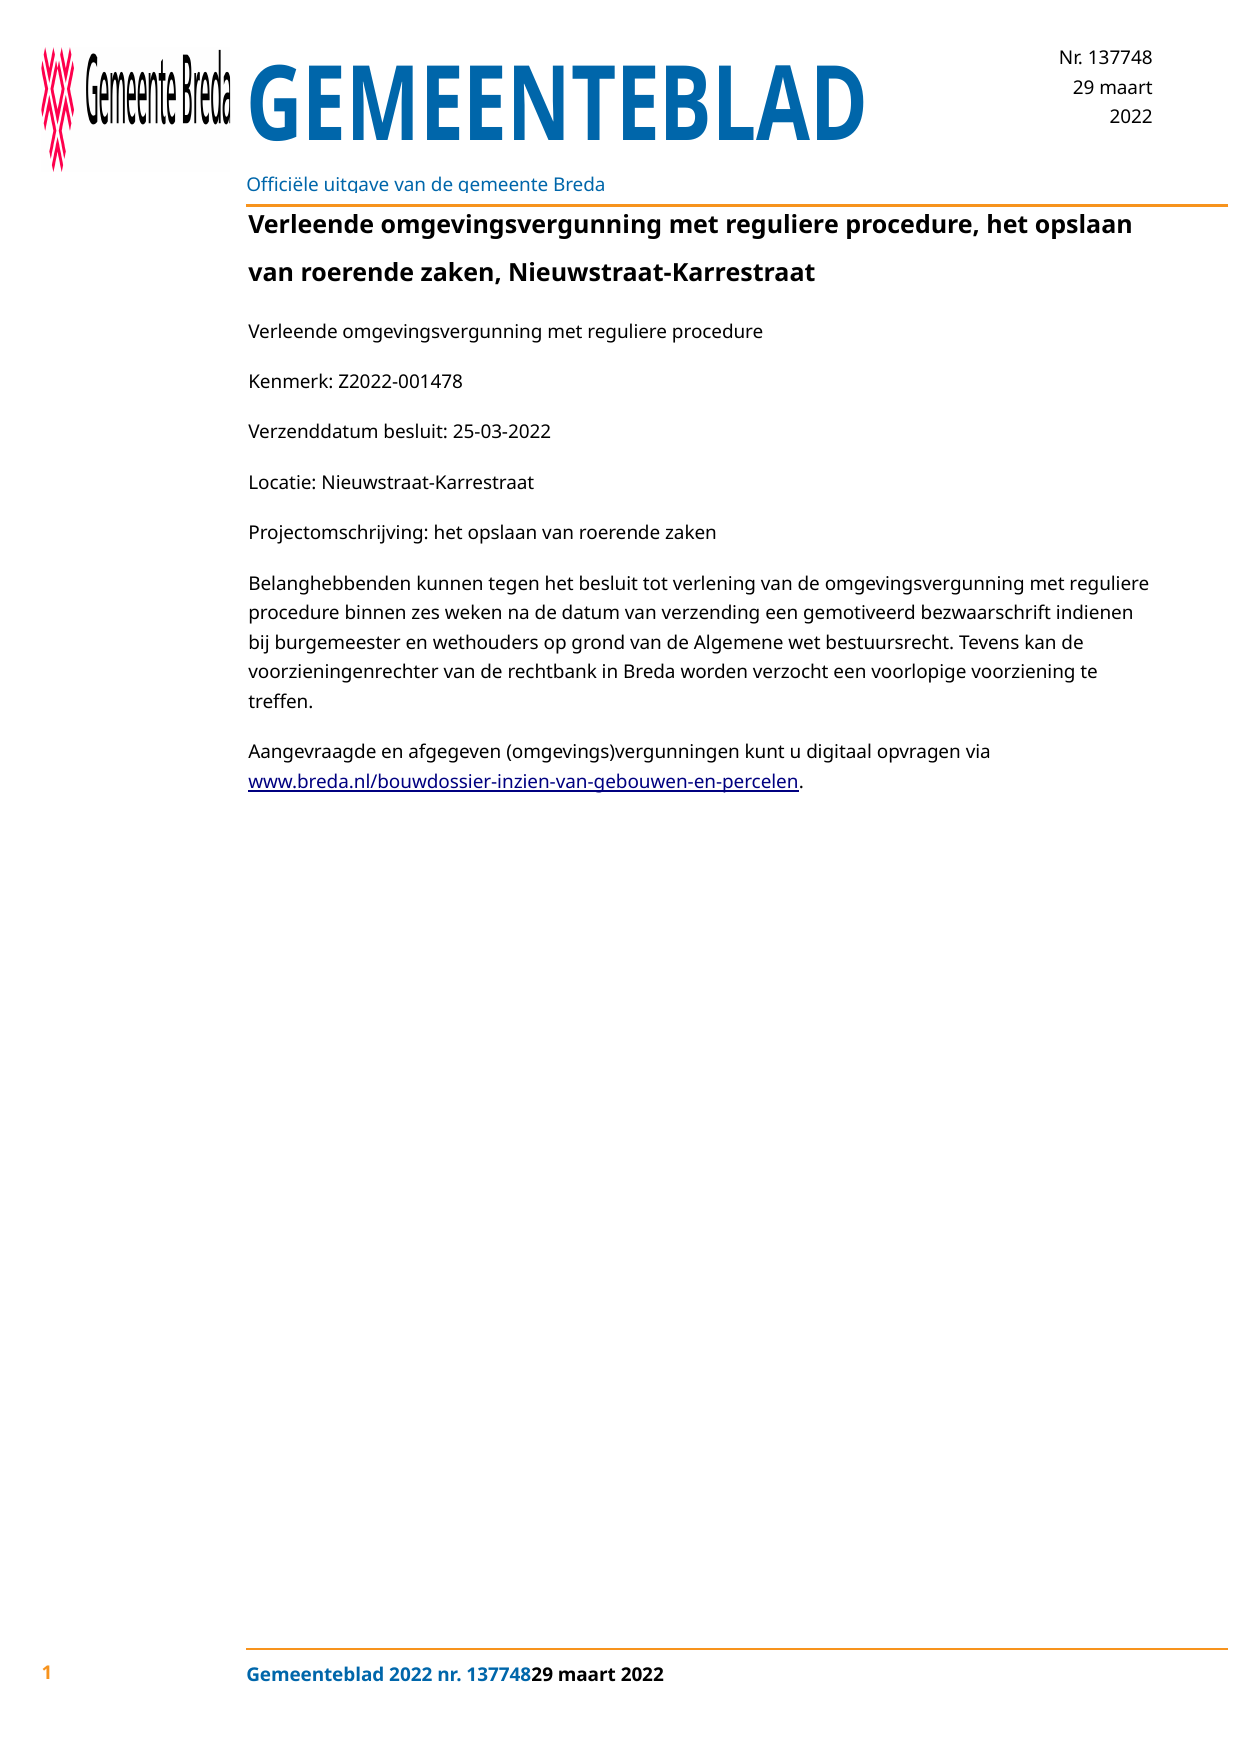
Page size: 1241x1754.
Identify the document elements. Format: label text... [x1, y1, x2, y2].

text Verzenddatum besluit: 25-03-2022 [248, 419, 1152, 444]
text Projectomschrijving: het opslaan van roerende zaken [248, 519, 1152, 545]
picture [41, 47, 231, 172]
text Aangevraagde en afgegeven (omgevings)vergunningen kunt u digitaal opvragen via www.breda.nl/bouwdossier-inzien-van-gebouwen-en-percelen. [248, 739, 1152, 794]
text Locatie: Nieuwstraat-Karrestraat [248, 469, 1152, 495]
text Kenmerk: Z2022-001478 [248, 368, 1152, 394]
text Verleende omgevingsvergunning met reguliere procedure, het opslaan van roerende zaken, Nieuwstraat-Karrestraat [248, 207, 1152, 288]
text Belanghebbenden kunnen tegen het besluit tot verlening van de omgevingsvergunning met reguliere procedure binnen zes weken na de datum van verzending een gemotiveerd bezwaarschrift indienen bij burgemeester en wethouders op grond van de Algemene wet bestuursrecht. Tevens kan de voorzieningenrechter van de rechtbank in Breda worden verzocht een voorlopige voorziening te treffen. [248, 570, 1152, 714]
text Verleende omgevingsvergunning met reguliere procedure [248, 318, 1152, 344]
